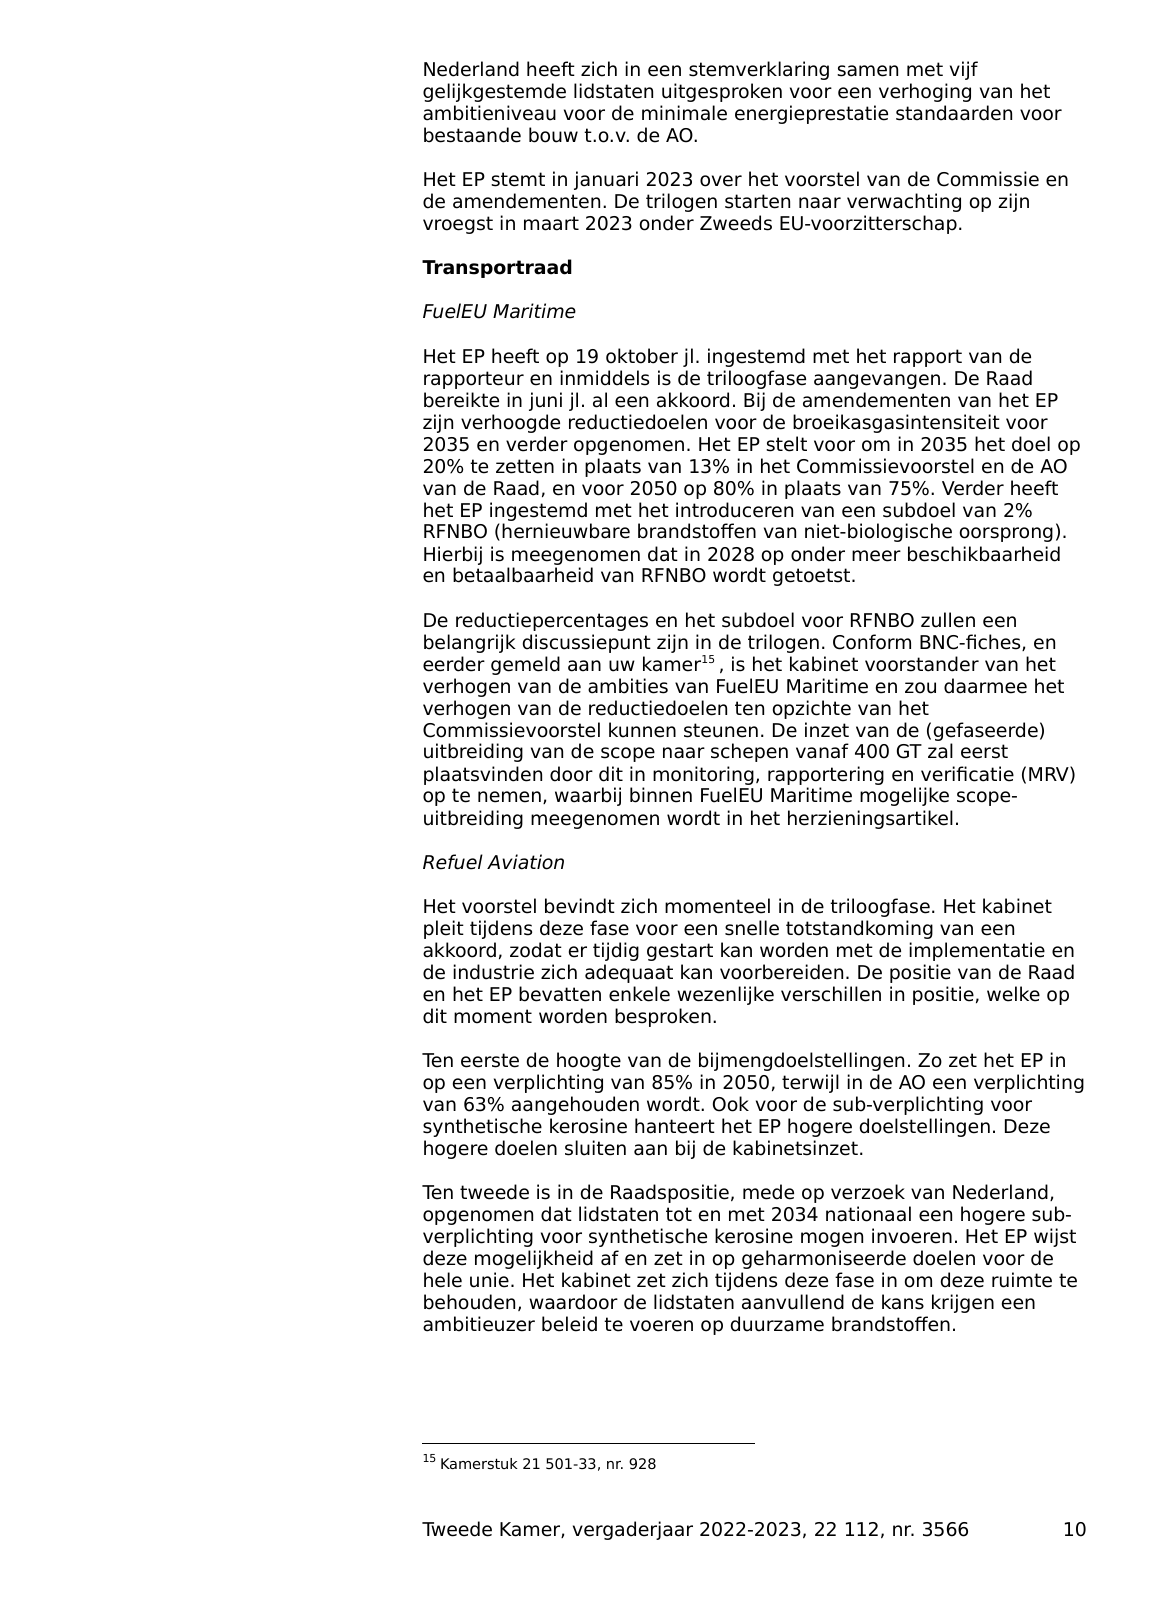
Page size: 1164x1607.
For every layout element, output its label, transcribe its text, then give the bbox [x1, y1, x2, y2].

text De reductiepercentages en het subdoel voor RFNBO zullen een belangrijk discussiepunt zijn in de trilogen. Conform BNC-fiches, en eerder gemeld aan uw kamer, is het kabinet voorstander van het verhogen van de ambities van FuelEU Maritime en zou daarmee het verhogen van de reductiedoelen ten opzichte van het Commissievoorstel kunnen steunen. De inzet van de (gefaseerde) uitbreiding van de scope naar schepen vanaf 400 GT zal eerst plaatsvinden door dit in monitoring, rapportering en verificatie (MRV) op te nemen, waarbij binnen FuelEU Maritime mogelijke scope-uitbreiding meegenomen wordt in het herzieningsartikel. [422, 609, 1087, 829]
text Nederland heeft zich in een stemverklaring samen met vijf gelijkgestemde lidstaten uitgesproken voor een verhoging van het ambitieniveau voor de minimale energieprestatie standaarden voor bestaande bouw t.o.v. de AO. [422, 59, 1087, 147]
subtitle Transportraad [422, 257, 1087, 279]
text Het EP stemt in januari 2023 over het voorstel van de Commissie en de amendementen. De trilogen starten naar verwachting op zijn vroegst in maart 2023 onder Zweeds EU-voorzitterschap. [422, 169, 1087, 235]
subtitle Refuel Aviation [422, 852, 1087, 873]
text Het EP heeft op 19 oktober jl. ingestemd met het rapport van de rapporteur en inmiddels is de triloogfase aangevangen. De Raad bereikte in juni jl. al een akkoord. Bij de amendementen van het EP zijn verhoogde reductiedoelen voor de broeikasgasintensiteit voor 2035 en verder opgenomen. Het EP stelt voor om in 2035 het doel op 20% te zetten in plaats van 13% in het Commissievoorstel en de AO van de Raad, en voor 2050 op 80% in plaats van 75%. Verder heeft het EP ingestemd met het introduceren van een subdoel van 2% RFNBO (hernieuwbare brandstoffen van niet-biologische oorsprong). Hierbij is meegenomen dat in 2028 op onder meer beschikbaarheid en betaalbaarheid van RFNBO wordt getoetst. [422, 346, 1087, 587]
text Kamerstuk 21 501-33, nr. 928 [422, 1452, 1087, 1474]
text Ten eerste de hoogte van de bijmengdoelstellingen. Zo zet het EP in op een verplichting van 85% in 2050, terwijl in de AO een verplichting van 63% aangehouden wordt. Ook voor de sub-verplichting voor synthetische kerosine hanteert het EP hogere doelstellingen. Deze hogere doelen sluiten aan bij de kabinetsinzet. [422, 1050, 1087, 1160]
subtitle FuelEU Maritime [422, 301, 1087, 323]
text Ten tweede is in de Raadspositie, mede op verzoek van Nederland, opgenomen dat lidstaten tot en met 2034 nationaal een hogere sub-verplichting voor synthetische kerosine mogen invoeren. Het EP wijst deze mogelijkheid af en zet in op geharmoniseerde doelen voor de hele unie. Het kabinet zet zich tijdens deze fase in om deze ruimte te behouden, waardoor de lidstaten aanvullend de kans krijgen een ambitieuzer beleid te voeren op duurzame brandstoffen. [422, 1182, 1087, 1336]
text Het voorstel bevindt zich momenteel in de triloogfase. Het kabinet pleit tijdens deze fase voor een snelle totstandkoming van een akkoord, zodat er tijdig gestart kan worden met de implementatie en de industrie zich adequaat kan voorbereiden. De positie van de Raad en het EP bevatten enkele wezenlijke verschillen in positie, welke op dit moment worden besproken. [422, 896, 1087, 1028]
